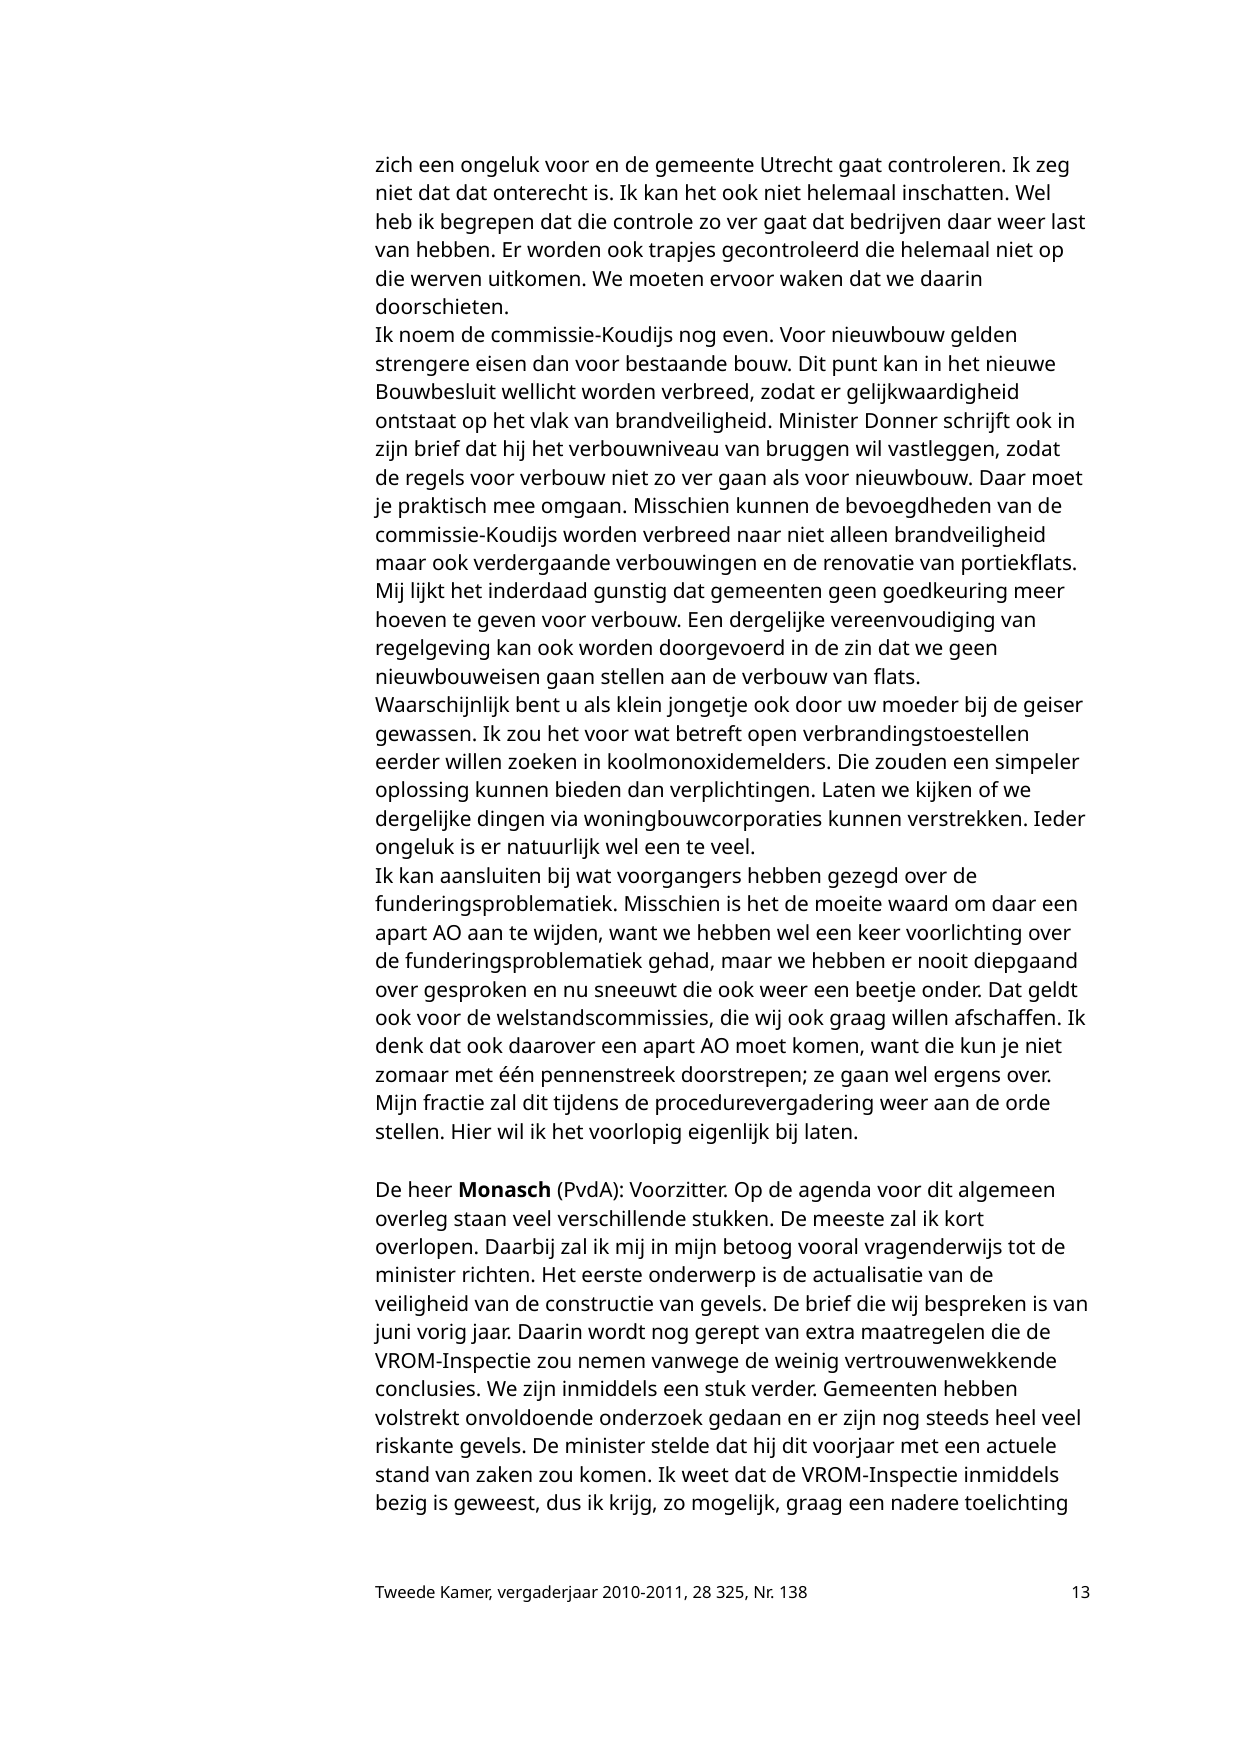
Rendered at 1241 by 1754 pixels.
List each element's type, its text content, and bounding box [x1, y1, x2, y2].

text Ik kan aansluiten bij wat voorgangers hebben gezegd over de funderingsproblematiek. Misschien is het de moeite waard om daar een apart AO aan te wijden, want we hebben wel een keer voorlichting over de funderingsproblematiek gehad, maar we hebben er nooit diepgaand over gesproken en nu sneeuwt die ook weer een beetje onder. Dat geldt ook voor de welstandscommissies, die wij ook graag willen afschaffen. Ik denk dat ook daarover een apart AO moet komen, want die kun je niet zomaar met één pennenstreek doorstrepen; ze gaan wel ergens over. Mijn fractie zal dit tijdens de procedurevergadering weer aan de orde stellen. Hier wil ik het voorlopig eigenlijk bij laten. [375, 861, 1090, 1145]
text zich een ongeluk voor en de gemeente Utrecht gaat controleren. Ik zeg niet dat dat onterecht is. Ik kan het ook niet helemaal inschatten. Wel heb ik begrepen dat die controle zo ver gaat dat bedrijven daar weer last van hebben. Er worden ook trapjes gecontroleerd die helemaal niet op die werven uitkomen. We moeten ervoor waken dat we daarin doorschieten. [375, 150, 1090, 321]
text Ik noem de commissie-Koudijs nog even. Voor nieuwbouw gelden strengere eisen dan voor bestaande bouw. Dit punt kan in het nieuwe Bouwbesluit wellicht worden verbreed, zodat er gelijkwaardigheid ontstaat op het vlak van brandveiligheid. Minister Donner schrijft ook in zijn brief dat hij het verbouwniveau van bruggen wil vastleggen, zodat de regels voor verbouw niet zo ver gaan als voor nieuwbouw. Daar moet je praktisch mee omgaan. Misschien kunnen de bevoegdheden van de commissie-Koudijs worden verbreed naar niet alleen brandveiligheid maar ook verdergaande verbouwingen en de renovatie van portiekflats. Mij lijkt het inderdaad gunstig dat gemeenten geen goedkeuring meer hoeven te geven voor verbouw. Een dergelijke vereenvoudiging van regelgeving kan ook worden doorgevoerd in de zin dat we geen nieuwbouweisen gaan stellen aan de verbouw van flats. [375, 321, 1090, 690]
text Waarschijnlijk bent u als klein jongetje ook door uw moeder bij de geiser gewassen. Ik zou het voor wat betreft open verbrandingstoestellen eerder willen zoeken in koolmonoxidemelders. Die zouden een simpeler oplossing kunnen bieden dan verplichtingen. Laten we kijken of we dergelijke dingen via woningbouwcorporaties kunnen verstrekken. Ieder ongeluk is er natuurlijk wel een te veel. [375, 690, 1090, 861]
text De heer Monasch (PvdA): Voorzitter. Op de agenda voor dit algemeen overleg staan veel verschillende stukken. De meeste zal ik kort overlopen. Daarbij zal ik mij in mijn betoog vooral vragenderwijs tot de minister richten. Het eerste onderwerp is de actualisatie van de veiligheid van de constructie van gevels. De brief die wij bespreken is van juni vorig jaar. Daarin wordt nog gerept van extra maatregelen die de VROM-Inspectie zou nemen vanwege de weinig vertrouwenwekkende conclusies. We zijn inmiddels een stuk verder. Gemeenten hebben volstrekt onvoldoende onderzoek gedaan en er zijn nog steeds heel veel riskante gevels. De minister stelde dat hij dit voorjaar met een actuele stand van zaken zou komen. Ik weet dat de VROM-Inspectie inmiddels bezig is geweest, dus ik krijg, zo mogelijk, graag een nadere toelichting [375, 1175, 1090, 1517]
